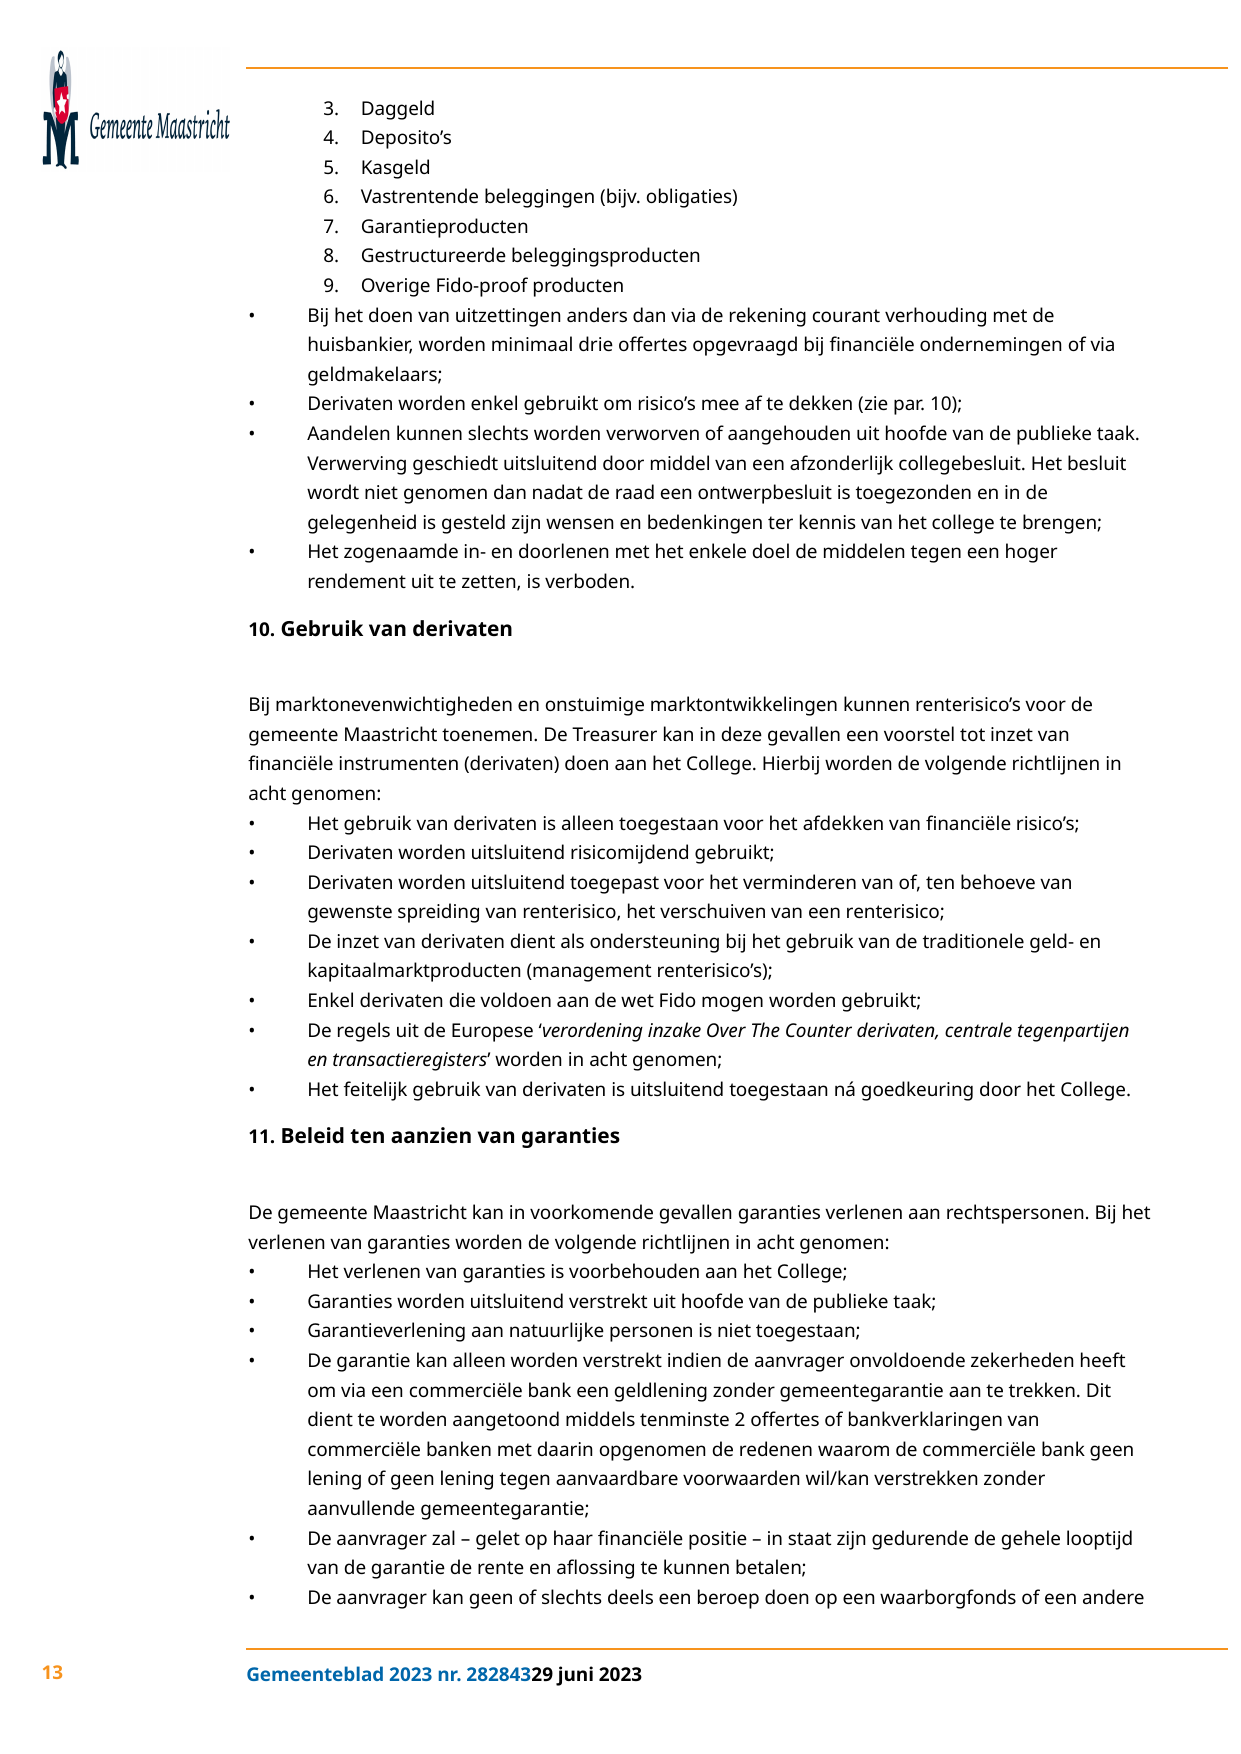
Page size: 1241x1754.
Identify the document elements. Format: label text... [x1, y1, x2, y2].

list Enkel derivaten die voldoen aan de wet Fido mogen worden gebruikt; [248, 987, 1152, 1013]
list Vastrentende beleggingen (bijv. obligaties) [323, 183, 1152, 209]
list Het zogenaamde in- en doorlenen met het enkele doel de middelen tegen een hoger rendement uit te zetten, is verboden. [248, 538, 1152, 594]
list Overige Fido-proof producten [323, 272, 1152, 298]
text De gemeente Maastricht kan in voorkomende gevallen garanties verlenen aan rechtspersonen. Bij het verlenen van garanties worden de volgende richtlijnen in acht genomen: [248, 1199, 1152, 1255]
list Het gebruik van derivaten is alleen toegestaan voor het afdekken van financiële risico’s; [248, 810, 1152, 836]
list Garanties worden uitsluitend verstrekt uit hoofde van de publieke taak; [248, 1288, 1152, 1314]
list Daggeld [323, 95, 1152, 121]
list Deposito’s [323, 124, 1152, 150]
list Bij het doen van uitzettingen anders dan via de rekening courant verhouding met de huisbankier, worden minimaal drie offertes opgevraagd bij financiële ondernemingen of via geldmakelaars; [248, 302, 1152, 387]
list Kasgeld [323, 154, 1152, 180]
picture [41, 47, 231, 172]
list Het feitelijk gebruik van derivaten is uitsluitend toegestaan ná goedkeuring door het College. [248, 1076, 1152, 1102]
list Derivaten worden uitsluitend risicomijdend gebruikt; [248, 839, 1152, 865]
list Derivaten worden uitsluitend toegepast voor het verminderen van of, ten behoeve van gewenste spreiding van renterisico, het verschuiven van een renterisico; [248, 869, 1152, 924]
list Derivaten worden enkel gebruikt om risico’s mee af te dekken (zie par. 10); [248, 391, 1152, 416]
list De inzet van derivaten dient als ondersteuning bij het gebruik van de traditionele geld- en kapitaalmarktproducten (management renterisico’s); [248, 928, 1152, 983]
list De regels uit de Europese ‘verordening inzake Over The Counter derivaten, centrale tegenpartijen en transactieregisters’ worden in acht genomen; [248, 1017, 1152, 1072]
list De garantie kan alleen worden verstrekt indien de aanvrager onvoldoende zekerheden heeft om via een commerciële bank een geldlening zonder gemeentegarantie aan te trekken. Dit dient te worden aangetoond middels tenminste 2 offertes of bankverklaringen van commerciële banken met daarin opgenomen de redenen waarom de commerciële bank geen lening of geen lening tegen aanvaardbare voorwaarden wil/kan verstrekken zonder aanvullende gemeentegarantie; [248, 1347, 1152, 1521]
list De aanvrager kan geen of slechts deels een beroep doen op een waarborgfonds of een andere [248, 1584, 1152, 1610]
text 11. Beleid ten aanzien van garanties [248, 1122, 1152, 1150]
list Het verlenen van garanties is voorbehouden aan het College; [248, 1258, 1152, 1284]
text 10. Gebruik van derivaten [248, 614, 1152, 642]
list Garantieverlening aan natuurlijke personen is niet toegestaan; [248, 1318, 1152, 1343]
list Gestructureerde beleggingsproducten [323, 243, 1152, 268]
list De aanvrager zal – gelet op haar financiële positie – in staat zijn gedurende de gehele looptijd van de garantie de rente en aflossing te kunnen betalen; [248, 1525, 1152, 1580]
list Aandelen kunnen slechts worden verworven of aangehouden uit hoofde van de publieke taak. Verwerving geschiedt uitsluitend door middel van een afzonderlijk collegebesluit. Het besluit wordt niet genomen dan nadat de raad een ontwerpbesluit is toegezonden en in de gelegenheid is gesteld zijn wensen en bedenkingen ter kennis van het college te brengen; [248, 420, 1152, 535]
text Bij marktonevenwichtigheden en onstuimige marktontwikkelingen kunnen renterisico’s voor de gemeente Maastricht toenemen. De Treasurer kan in deze gevallen een voorstel tot inzet van financiële instrumenten (derivaten) doen aan het College. Hierbij worden de volgende richtlijnen in acht genomen: [248, 691, 1152, 806]
list Garantieproducten [323, 213, 1152, 239]
